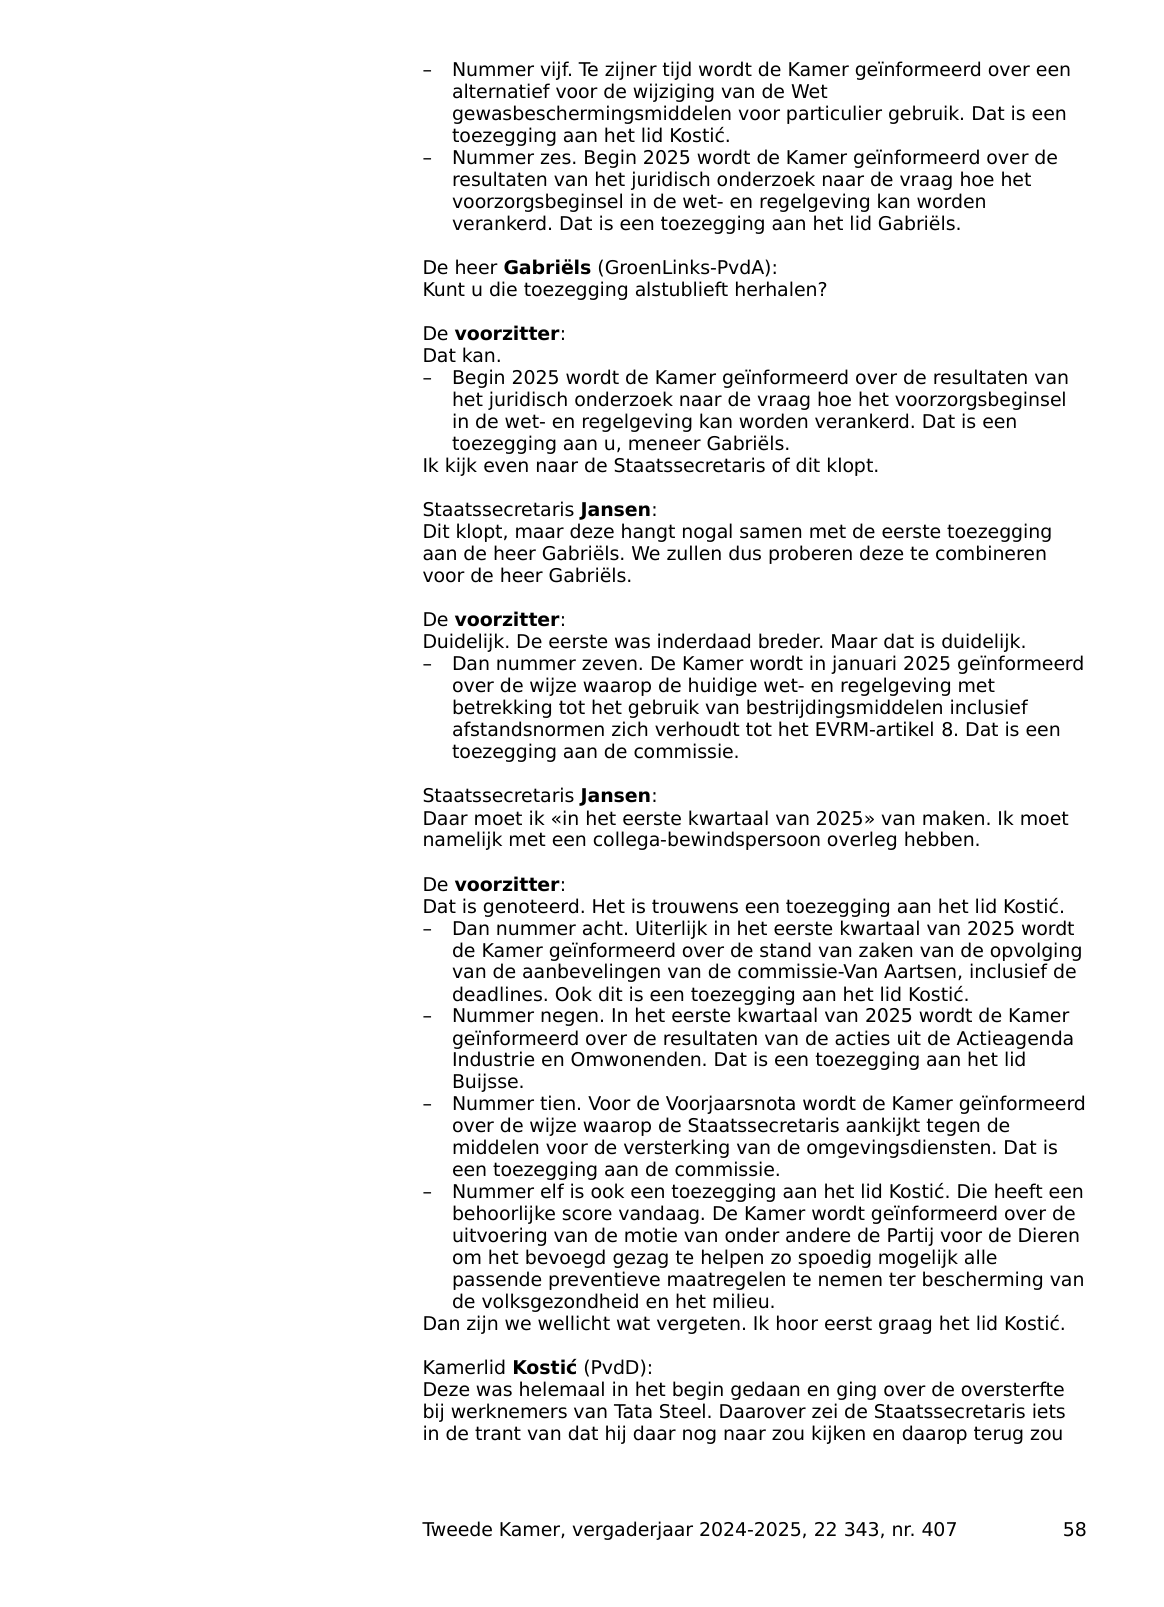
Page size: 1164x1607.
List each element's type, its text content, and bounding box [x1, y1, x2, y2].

text Staatssecretaris Jansen: [422, 499, 1087, 521]
text De voorzitter: [422, 323, 1087, 345]
text Dit klopt, maar deze hangt nogal samen met de eerste toezegging aan de heer Gabriëls. We zullen dus proberen deze te combineren voor de heer Gabriëls. [422, 521, 1087, 587]
text – Begin 2025 wordt de Kamer geïnformeerd over de resultaten van het juridisch onderzoek naar de vraag hoe het voorzorgsbeginsel in de wet- en regelgeving kan worden verankerd. Dat is een toezegging aan u, meneer Gabriëls. [422, 367, 1087, 455]
text – Nummer negen. In het eerste kwartaal van 2025 wordt de Kamer geïnformeerd over de resultaten van de acties uit de Actieagenda Industrie en Omwonenden. Dat is een toezegging aan het lid Buijsse. [422, 1005, 1087, 1093]
text – Nummer vijf. Te zijner tijd wordt de Kamer geïnformeerd over een alternatief voor de wijziging van de Wet gewasbeschermingsmiddelen voor particulier gebruik. Dat is een toezegging aan het lid Kostić. [422, 59, 1087, 147]
text Kamerlid Kostić (PvdD): [422, 1357, 1087, 1379]
text De voorzitter: [422, 609, 1087, 631]
text – Dan nummer acht. Uiterlijk in het eerste kwartaal van 2025 wordt de Kamer geïnformeerd over de stand van zaken van de opvolging van de aanbevelingen van de commissie-Van Aartsen, inclusief de deadlines. Ook dit is een toezegging aan het lid Kostić. [422, 917, 1087, 1005]
text Kunt u die toezegging alstublieft herhalen? [422, 279, 1087, 301]
text – Nummer elf is ook een toezegging aan het lid Kostić. Die heeft een behoorlijke score vandaag. De Kamer wordt geïnformeerd over de uitvoering van de motie van onder andere de Partij voor de Dieren om het bevoegd gezag te helpen zo spoedig mogelijk alle passende preventieve maatregelen te nemen ter bescherming van de volksgezondheid en het milieu. [422, 1181, 1087, 1313]
text – Nummer zes. Begin 2025 wordt de Kamer geïnformeerd over de resultaten van het juridisch onderzoek naar de vraag hoe het voorzorgsbeginsel in de wet- en regelgeving kan worden verankerd. Dat is een toezegging aan het lid Gabriëls. [422, 147, 1087, 235]
text Dat kan. [422, 345, 1087, 367]
text Dat is genoteerd. Het is trouwens een toezegging aan het lid Kostić. [422, 896, 1087, 917]
text – Dan nummer zeven. De Kamer wordt in januari 2025 geïnformeerd over de wijze waarop de huidige wet- en regelgeving met betrekking tot het gebruik van bestrijdingsmiddelen inclusief afstandsnormen zich verhoudt tot het EVRM-artikel 8. Dat is een toezegging aan de commissie. [422, 653, 1087, 763]
text Staatssecretaris Jansen: [422, 785, 1087, 807]
text Dan zijn we wellicht wat vergeten. Ik hoor eerst graag het lid Kostić. [422, 1313, 1087, 1335]
text Duidelijk. De eerste was inderdaad breder. Maar dat is duidelijk. [422, 631, 1087, 653]
text – Nummer tien. Voor de Voorjaarsnota wordt de Kamer geïnformeerd over de wijze waarop de Staatssecretaris aankijkt tegen de middelen voor de versterking van de omgevingsdiensten. Dat is een toezegging aan de commissie. [422, 1093, 1087, 1181]
text De voorzitter: [422, 873, 1087, 896]
text Ik kijk even naar de Staatssecretaris of dit klopt. [422, 455, 1087, 477]
text Deze was helemaal in het begin gedaan en ging over de oversterfte bij werknemers van Tata Steel. Daarover zei de Staatssecretaris iets in de trant van dat hij daar nog naar zou kijken en daarop terug zou [422, 1379, 1087, 1445]
text De heer Gabriëls (GroenLinks-PvdA): [422, 257, 1087, 279]
text Daar moet ik «in het eerste kwartaal van 2025» van maken. Ik moet namelijk met een collega-bewindspersoon overleg hebben. [422, 807, 1087, 851]
